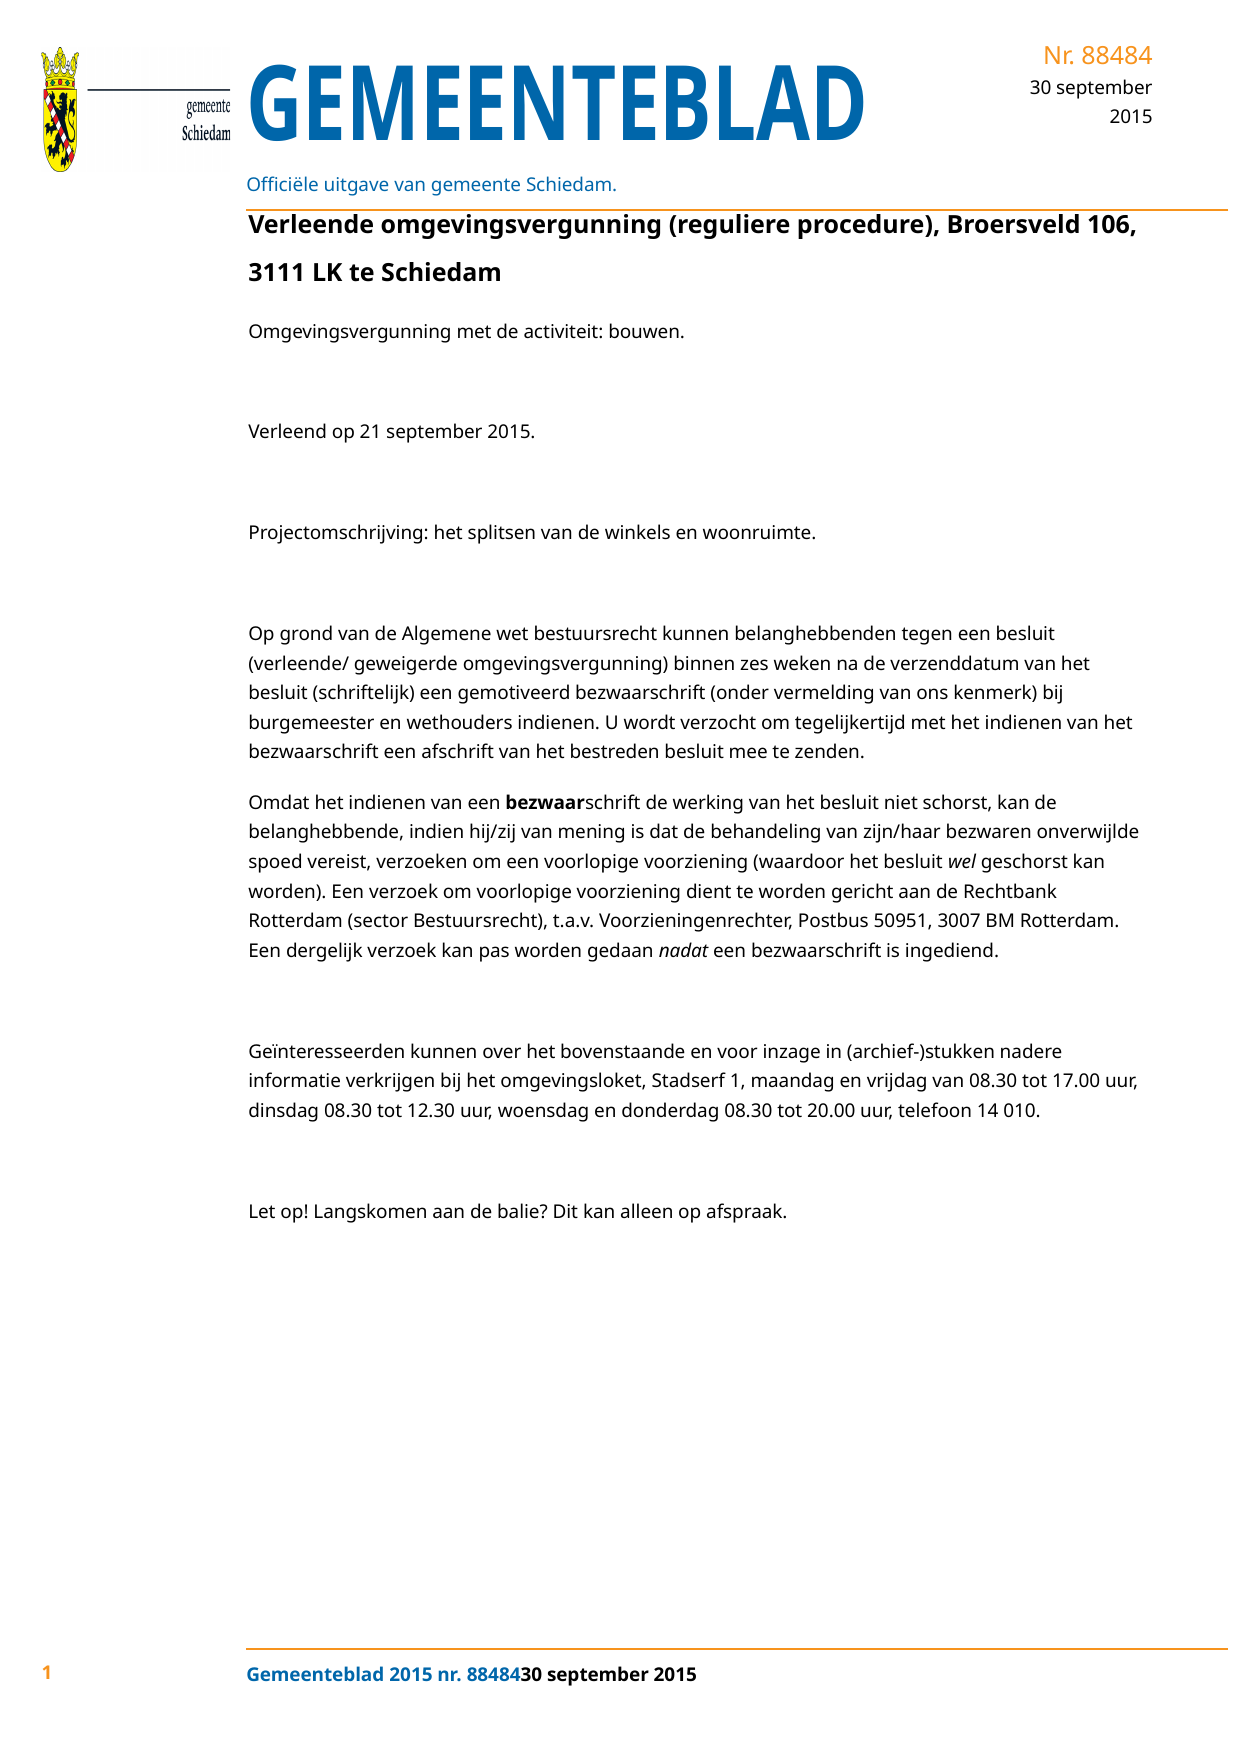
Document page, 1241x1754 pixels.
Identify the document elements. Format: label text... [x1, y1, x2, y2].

text Op grond van de Algemene wet bestuursrecht kunnen belanghebbenden tegen een besluit (verleende/ geweigerde omgevingsvergunning) binnen zes weken na de verzenddatum van het besluit (schriftelijk) een gemotiveerd bezwaarschrift (onder vermelding van ons kenmerk) bij burgemeester en wethouders indienen. U wordt verzocht om tegelijkertijd met het indienen van het bezwaarschrift een afschrift van het bestreden besluit mee te zenden. [248, 620, 1152, 764]
text Let op! Langskomen aan de balie? Dit kan alleen op afspraak. [248, 1198, 1152, 1224]
text Omgevingsvergunning met de activiteit: bouwen. [248, 318, 1152, 344]
text Verleende omgevingsvergunning (reguliere procedure), Broersveld 106, 3111 LK te Schiedam [248, 211, 1152, 288]
text Verleend op 21 september 2015. [248, 419, 1152, 444]
text Omdat het indienen van een bezwaarschrift de werking van het besluit niet schorst, kan de belanghebbende, indien hij/zij van mening is dat de behandeling van zijn/haar bezwaren onverwijlde spoed vereist, verzoeken om een voorlopige voorziening (waardoor het besluit wel geschorst kan worden). Een verzoek om voorlopige voorziening dient te worden gericht aan de Rechtbank Rotterdam (sector Bestuursrecht), t.a.v. Voorzieningenrechter, Postbus 50951, 3007 BM Rotterdam. Een dergelijk verzoek kan pas worden gedaan nadat een bezwaarschrift is ingediend. [248, 789, 1152, 963]
text Projectomschrijving: het splitsen van de winkels en woonruimte. [248, 519, 1152, 545]
picture [41, 47, 231, 172]
text Geïnteresseerden kunnen over het bovenstaande en voor inzage in (archief-)stukken nadere informatie verkrijgen bij het omgevingsloket, Stadserf 1, maandag en vrijdag van 08.30 tot 17.00 uur, dinsdag 08.30 tot 12.30 uur, woensdag en donderdag 08.30 tot 20.00 uur, telefoon 14 010. [248, 1038, 1152, 1123]
